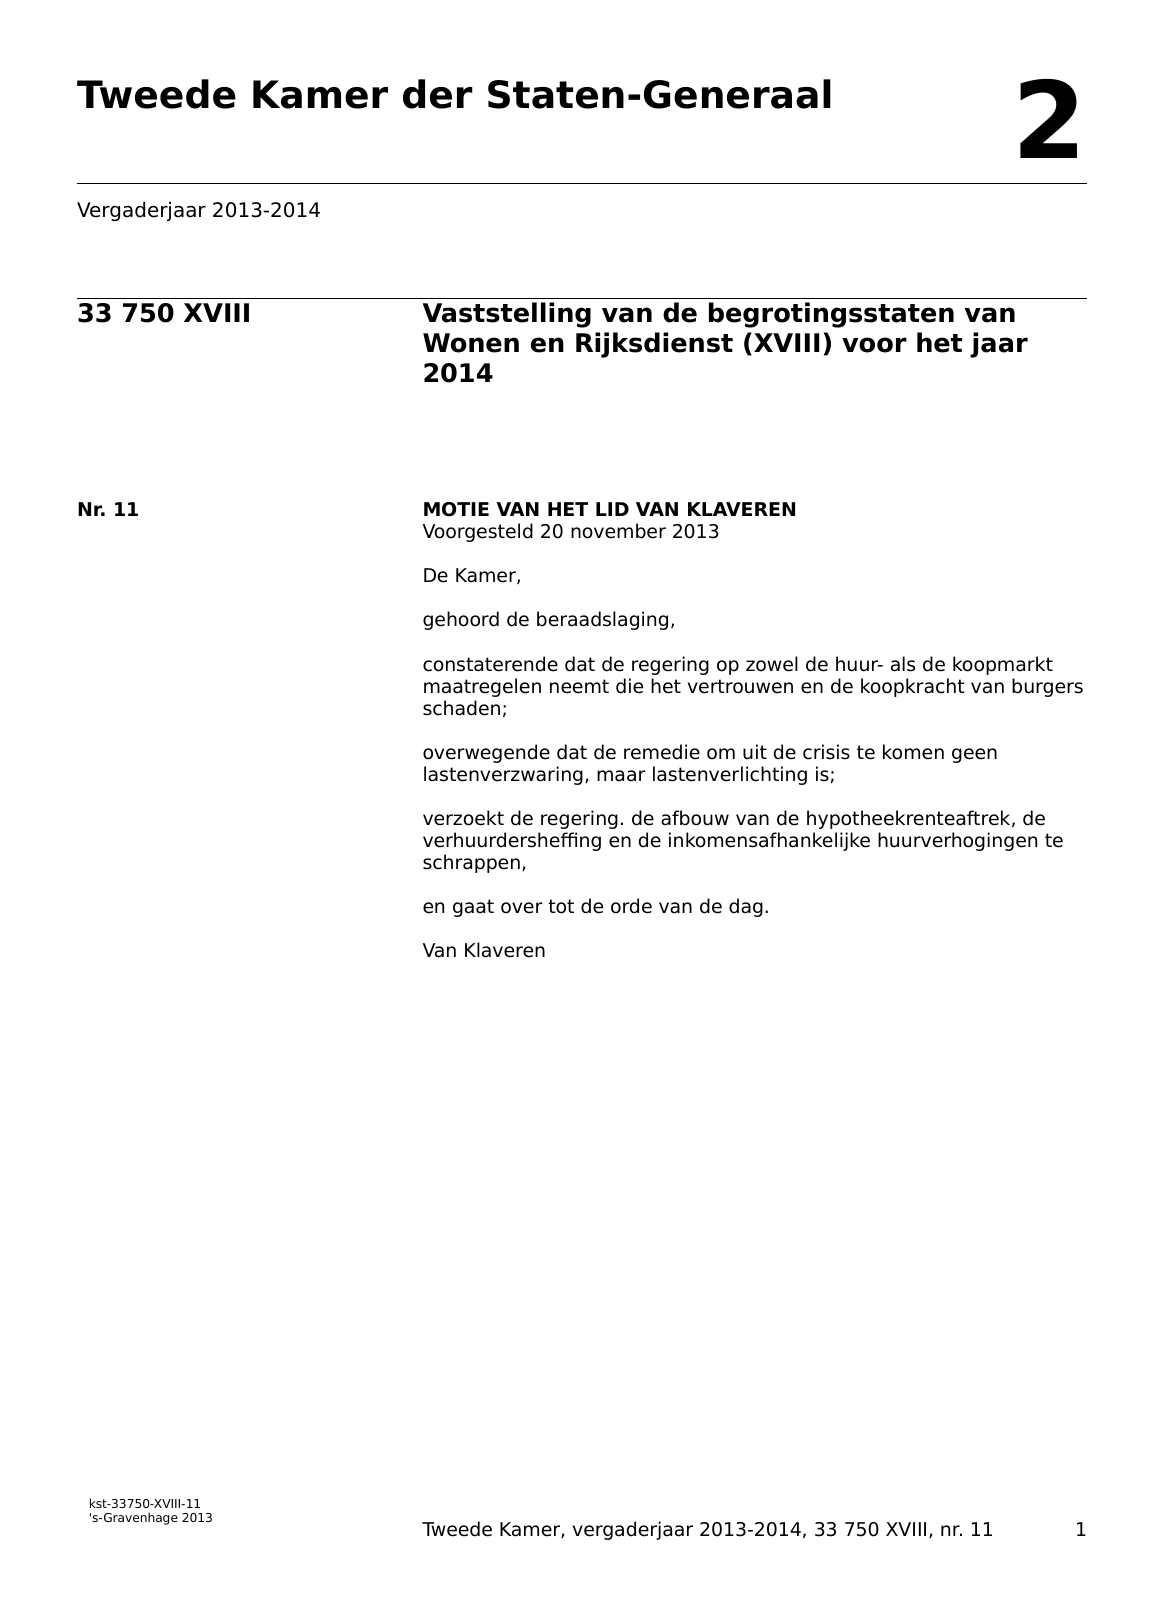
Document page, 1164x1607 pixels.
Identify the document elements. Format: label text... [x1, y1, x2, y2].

text overwegende dat de remedie om uit de crisis te komen geen lastenverzwaring, maar lastenverlichting is; [422, 742, 1087, 786]
text Van Klaveren [422, 940, 1087, 962]
text kst-33750-XVIII-11 [88, 1497, 323, 1511]
text 's-Gravenhage 2013 [88, 1511, 323, 1525]
text constaterende dat de regering op zowel de huur- als de koopmarkt maatregelen neemt die het vertrouwen en de koopkracht van burgers schaden; [422, 653, 1087, 719]
text gehoord de beraadslaging, [422, 609, 1087, 631]
table_header Tweede Kamer der Staten-Generaal [77, 59, 886, 183]
text Voorgesteld 20 november 2013 [422, 521, 1087, 543]
text en gaat over tot de orde van de dag. [422, 896, 1087, 918]
table_header 2 [886, 59, 1087, 183]
subtitle Nr. 11 MOTIE VAN HET LID VAN KLAVEREN [77, 499, 1087, 521]
text De Kamer, [422, 565, 1087, 587]
text verzoekt de regering. de afbouw van de hypotheekrenteaftrek, de verhuurdersheffing en de inkomensafhankelijke huurverhogingen te schrappen, [422, 808, 1087, 874]
subtitle 33 750 XVIII Vaststelling van de begrotingsstaten van Wonen en Rijksdienst (XVIII) voor het jaar 2014 [77, 299, 1087, 388]
table_cell Vergaderjaar 2013-2014 [77, 184, 1087, 298]
